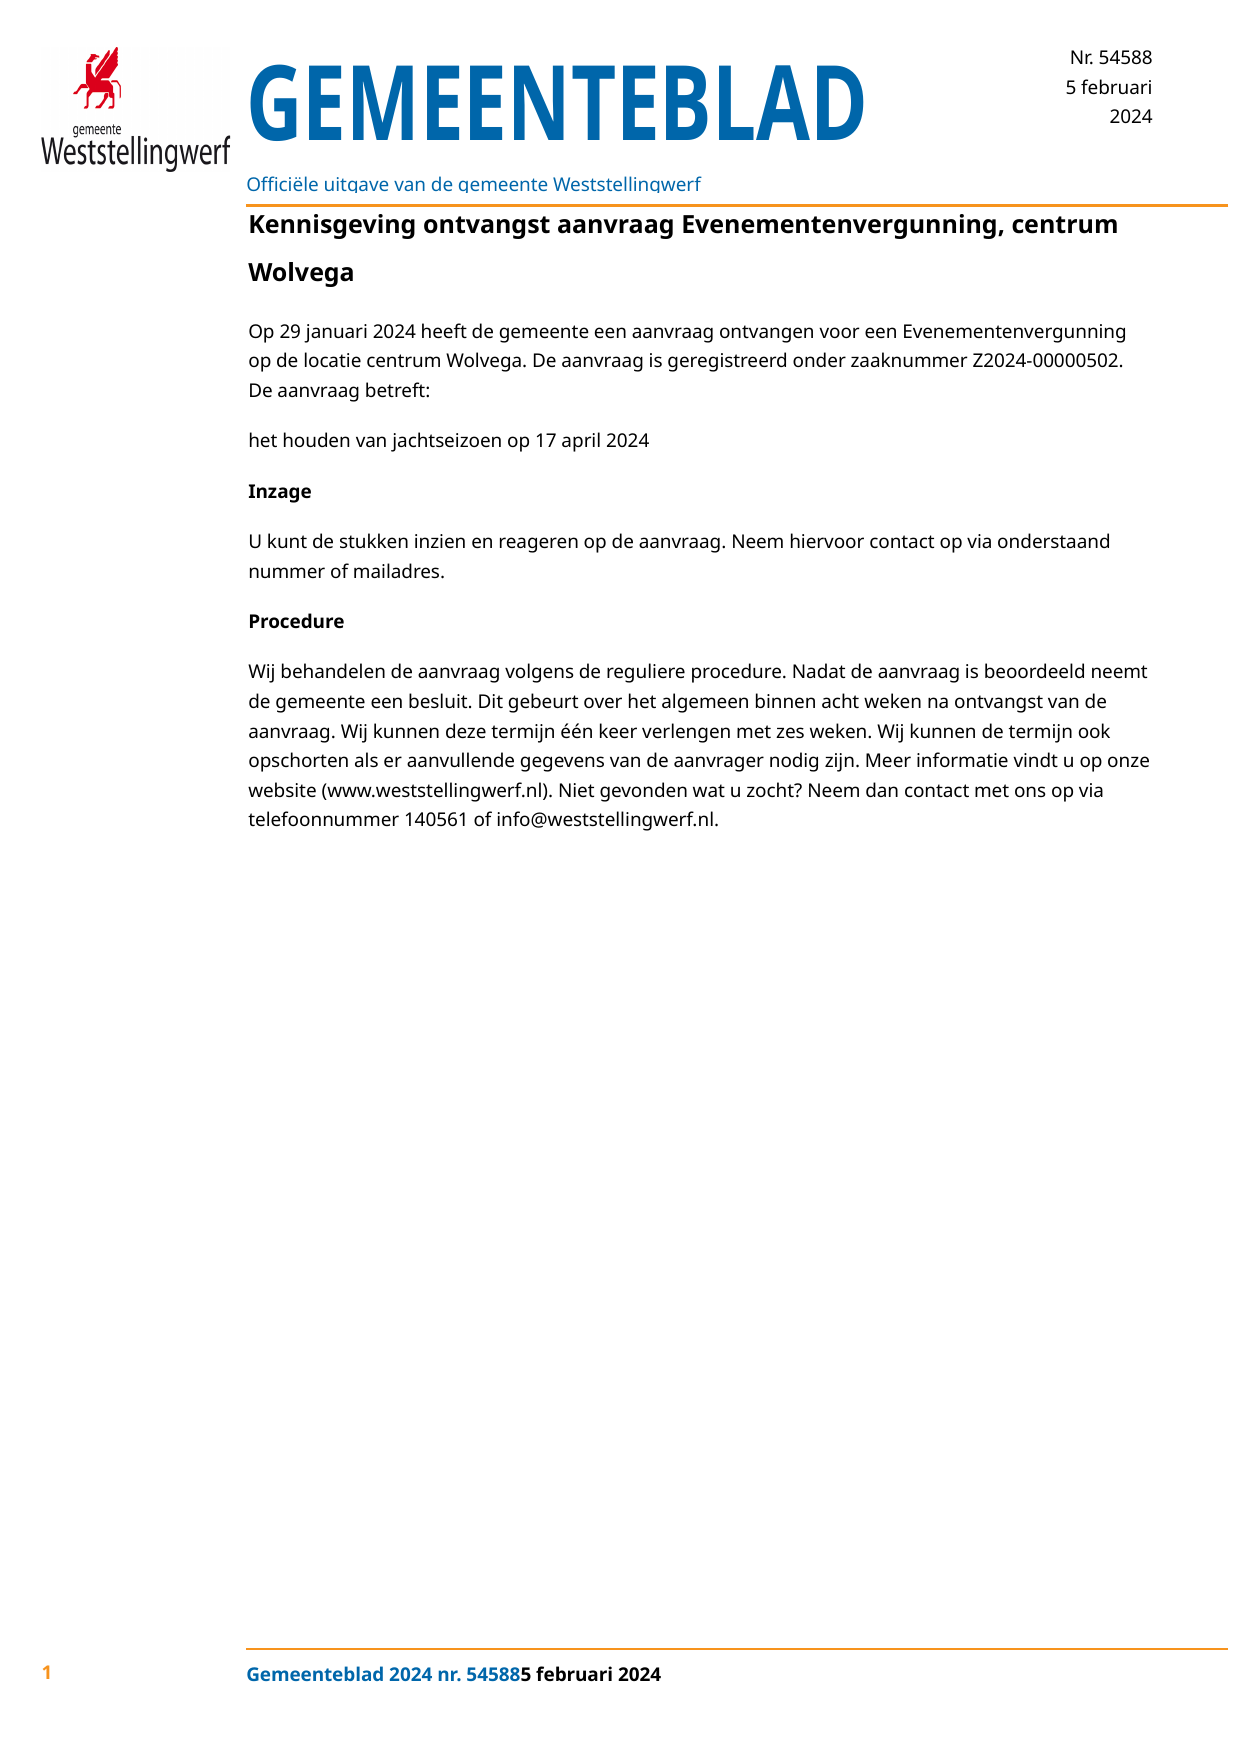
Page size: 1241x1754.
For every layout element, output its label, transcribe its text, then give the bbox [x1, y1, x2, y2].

text het houden van jachtseizoen op 17 april 2024 [248, 427, 1152, 453]
text Op 29 januari 2024 heeft de gemeente een aanvraag ontvangen voor een Evenementenvergunning op de locatie centrum Wolvega. De aanvraag is geregistreerd onder zaaknummer Z2024-00000502. De aanvraag betreft: [248, 318, 1152, 403]
text Inzage [248, 478, 1152, 504]
text Kennisgeving ontvangst aanvraag Evenementenvergunning, centrum Wolvega [248, 207, 1152, 288]
text Procedure [248, 608, 1152, 634]
text Wij behandelen de aanvraag volgens de reguliere procedure. Nadat de aanvraag is beoordeeld neemt de gemeente een besluit. Dit gebeurt over het algemeen binnen acht weken na ontvangst van de aanvraag. Wij kunnen deze termijn één keer verlengen met zes weken. Wij kunnen de termijn ook opschorten als er aanvullende gegevens van de aanvrager nodig zijn. Meer informatie vindt u op onze website (www.weststellingwerf.nl). Niet gevonden wat u zocht? Neem dan contact met ons op via telefoonnummer 140561 of info@weststellingwerf.nl. [248, 659, 1152, 832]
text U kunt de stukken inzien en reageren op de aanvraag. Neem hiervoor contact op via onderstaand nummer of mailadres. [248, 528, 1152, 584]
picture [41, 47, 231, 172]
